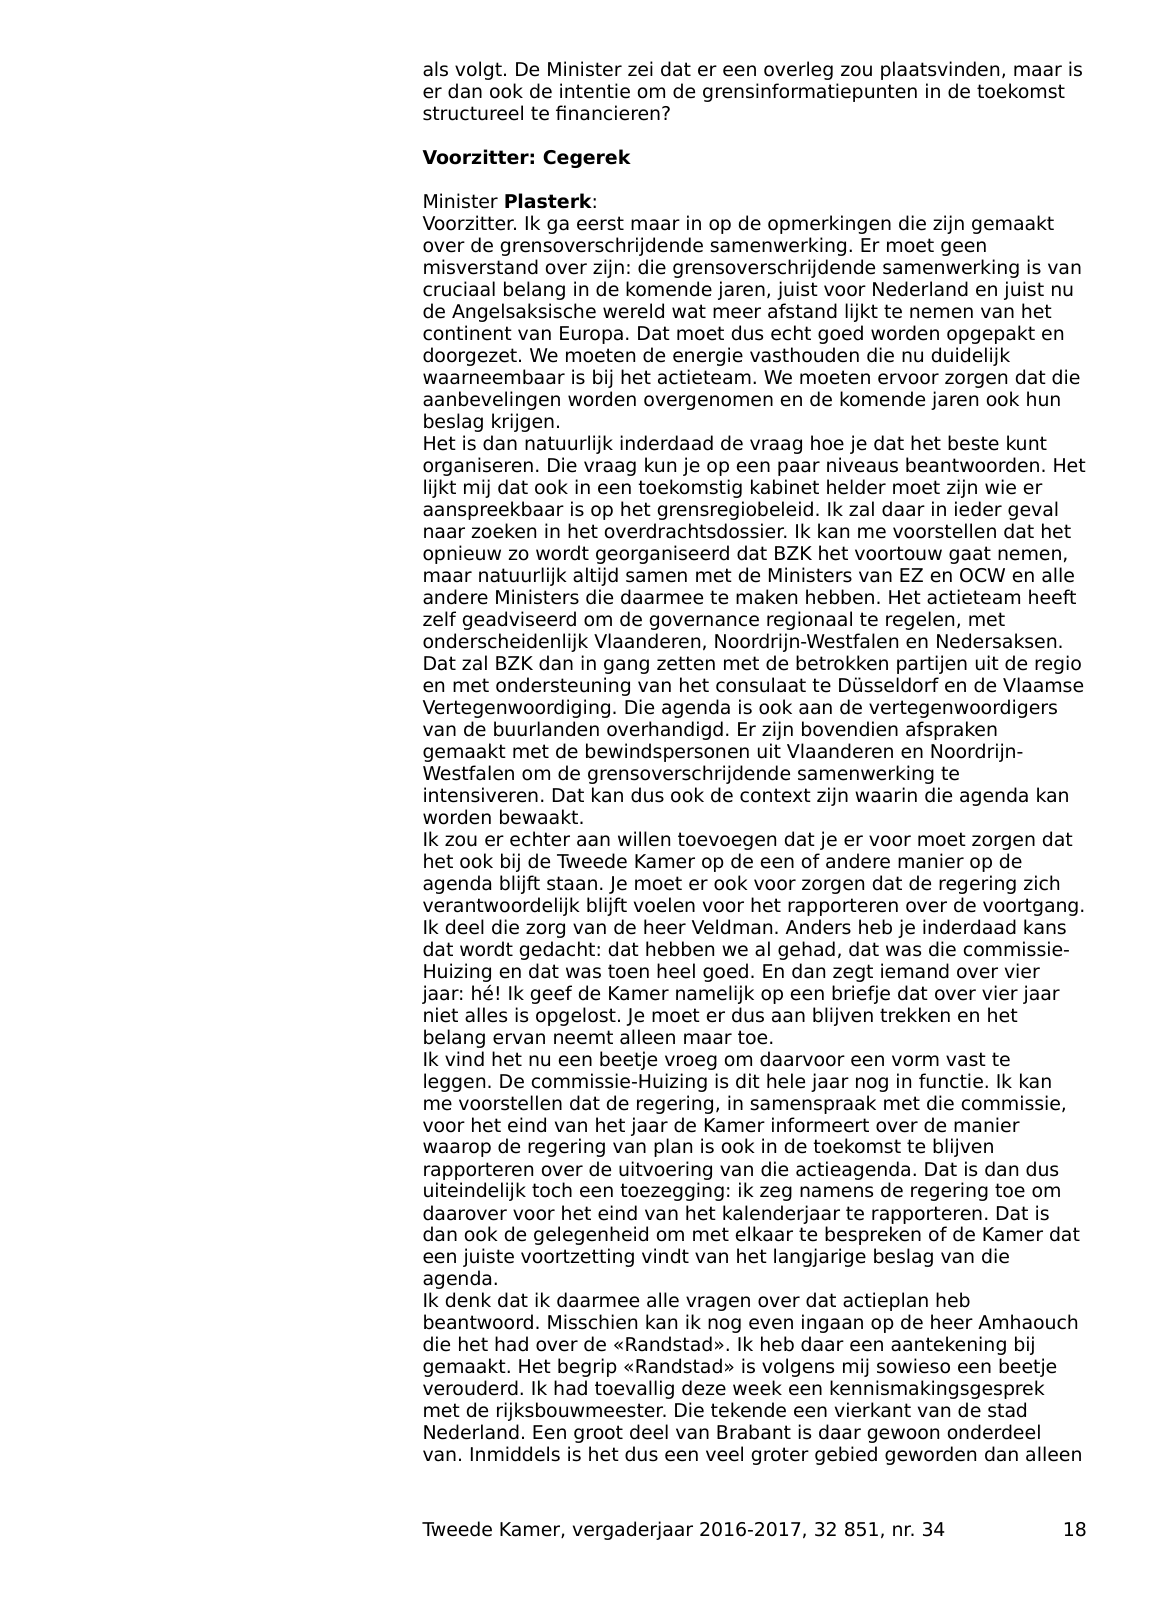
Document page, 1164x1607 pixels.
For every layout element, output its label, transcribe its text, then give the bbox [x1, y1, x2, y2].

text Voorzitter. Ik ga eerst maar in op de opmerkingen die zijn gemaakt over de grensoverschrijdende samenwerking. Er moet geen misverstand over zijn: die grensoverschrijdende samenwerking is van cruciaal belang in de komende jaren, juist voor Nederland en juist nu de Angelsaksische wereld wat meer afstand lijkt te nemen van het continent van Europa. Dat moet dus echt goed worden opgepakt en doorgezet. We moeten de energie vasthouden die nu duidelijk waarneembaar is bij het actieteam. We moeten ervoor zorgen dat die aanbevelingen worden overgenomen en de komende jaren ook hun beslag krijgen. [422, 213, 1087, 433]
text Het is dan natuurlijk inderdaad de vraag hoe je dat het beste kunt organiseren. Die vraag kun je op een paar niveaus beantwoorden. Het lijkt mij dat ook in een toekomstig kabinet helder moet zijn wie er aanspreekbaar is op het grensregiobeleid. Ik zal daar in ieder geval naar zoeken in het overdrachtsdossier. Ik kan me voorstellen dat het opnieuw zo wordt georganiseerd dat BZK het voortouw gaat nemen, maar natuurlijk altijd samen met de Ministers van EZ en OCW en alle andere Ministers die daarmee te maken hebben. Het actieteam heeft zelf geadviseerd om de governance regionaal te regelen, met onderscheidenlijk Vlaanderen, Noordrijn-Westfalen en Nedersaksen. Dat zal BZK dan in gang zetten met de betrokken partijen uit de regio en met ondersteuning van het consulaat te Düsseldorf en de Vlaamse Vertegenwoordiging. Die agenda is ook aan de vertegenwoordigers van de buurlanden overhandigd. Er zijn bovendien afspraken gemaakt met de bewindspersonen uit Vlaanderen en Noordrijn-Westfalen om de grensoverschrijdende samenwerking te intensiveren. Dat kan dus ook de context zijn waarin die agenda kan worden bewaakt. [422, 433, 1087, 829]
text Voorzitter: Cegerek [422, 147, 1087, 169]
text als volgt. De Minister zei dat er een overleg zou plaatsvinden, maar is er dan ook de intentie om de grensinformatiepunten in de toekomst structureel te financieren? [422, 59, 1087, 125]
text Ik zou er echter aan willen toevoegen dat je er voor moet zorgen dat het ook bij de Tweede Kamer op de een of andere manier op de agenda blijft staan. Je moet er ook voor zorgen dat de regering zich verantwoordelijk blijft voelen voor het rapporteren over de voortgang. Ik deel die zorg van de heer Veldman. Anders heb je inderdaad kans dat wordt gedacht: dat hebben we al gehad, dat was die commissie-Huizing en dat was toen heel goed. En dan zegt iemand over vier jaar: hé! Ik geef de Kamer namelijk op een briefje dat over vier jaar niet alles is opgelost. Je moet er dus aan blijven trekken en het belang ervan neemt alleen maar toe. [422, 829, 1087, 1048]
text Ik vind het nu een beetje vroeg om daarvoor een vorm vast te leggen. De commissie-Huizing is dit hele jaar nog in functie. Ik kan me voorstellen dat de regering, in samenspraak met die commissie, voor het eind van het jaar de Kamer informeert over de manier waarop de regering van plan is ook in de toekomst te blijven rapporteren over de uitvoering van die actieagenda. Dat is dan dus uiteindelijk toch een toezegging: ik zeg namens de regering toe om daarover voor het eind van het kalenderjaar te rapporteren. Dat is dan ook de gelegenheid om met elkaar te bespreken of de Kamer dat een juiste voortzetting vindt van het langjarige beslag van die agenda. [422, 1048, 1087, 1290]
text Minister Plasterk: [422, 191, 1087, 213]
text Ik denk dat ik daarmee alle vragen over dat actieplan heb beantwoord. Misschien kan ik nog even ingaan op de heer Amhaouch die het had over de «Randstad». Ik heb daar een aantekening bij gemaakt. Het begrip «Randstad» is volgens mij sowieso een beetje verouderd. Ik had toevallig deze week een kennismakingsgesprek met de rijksbouwmeester. Die tekende een vierkant van de stad Nederland. Een groot deel van Brabant is daar gewoon onderdeel van. Inmiddels is het dus een veel groter gebied geworden dan alleen [422, 1290, 1087, 1466]
